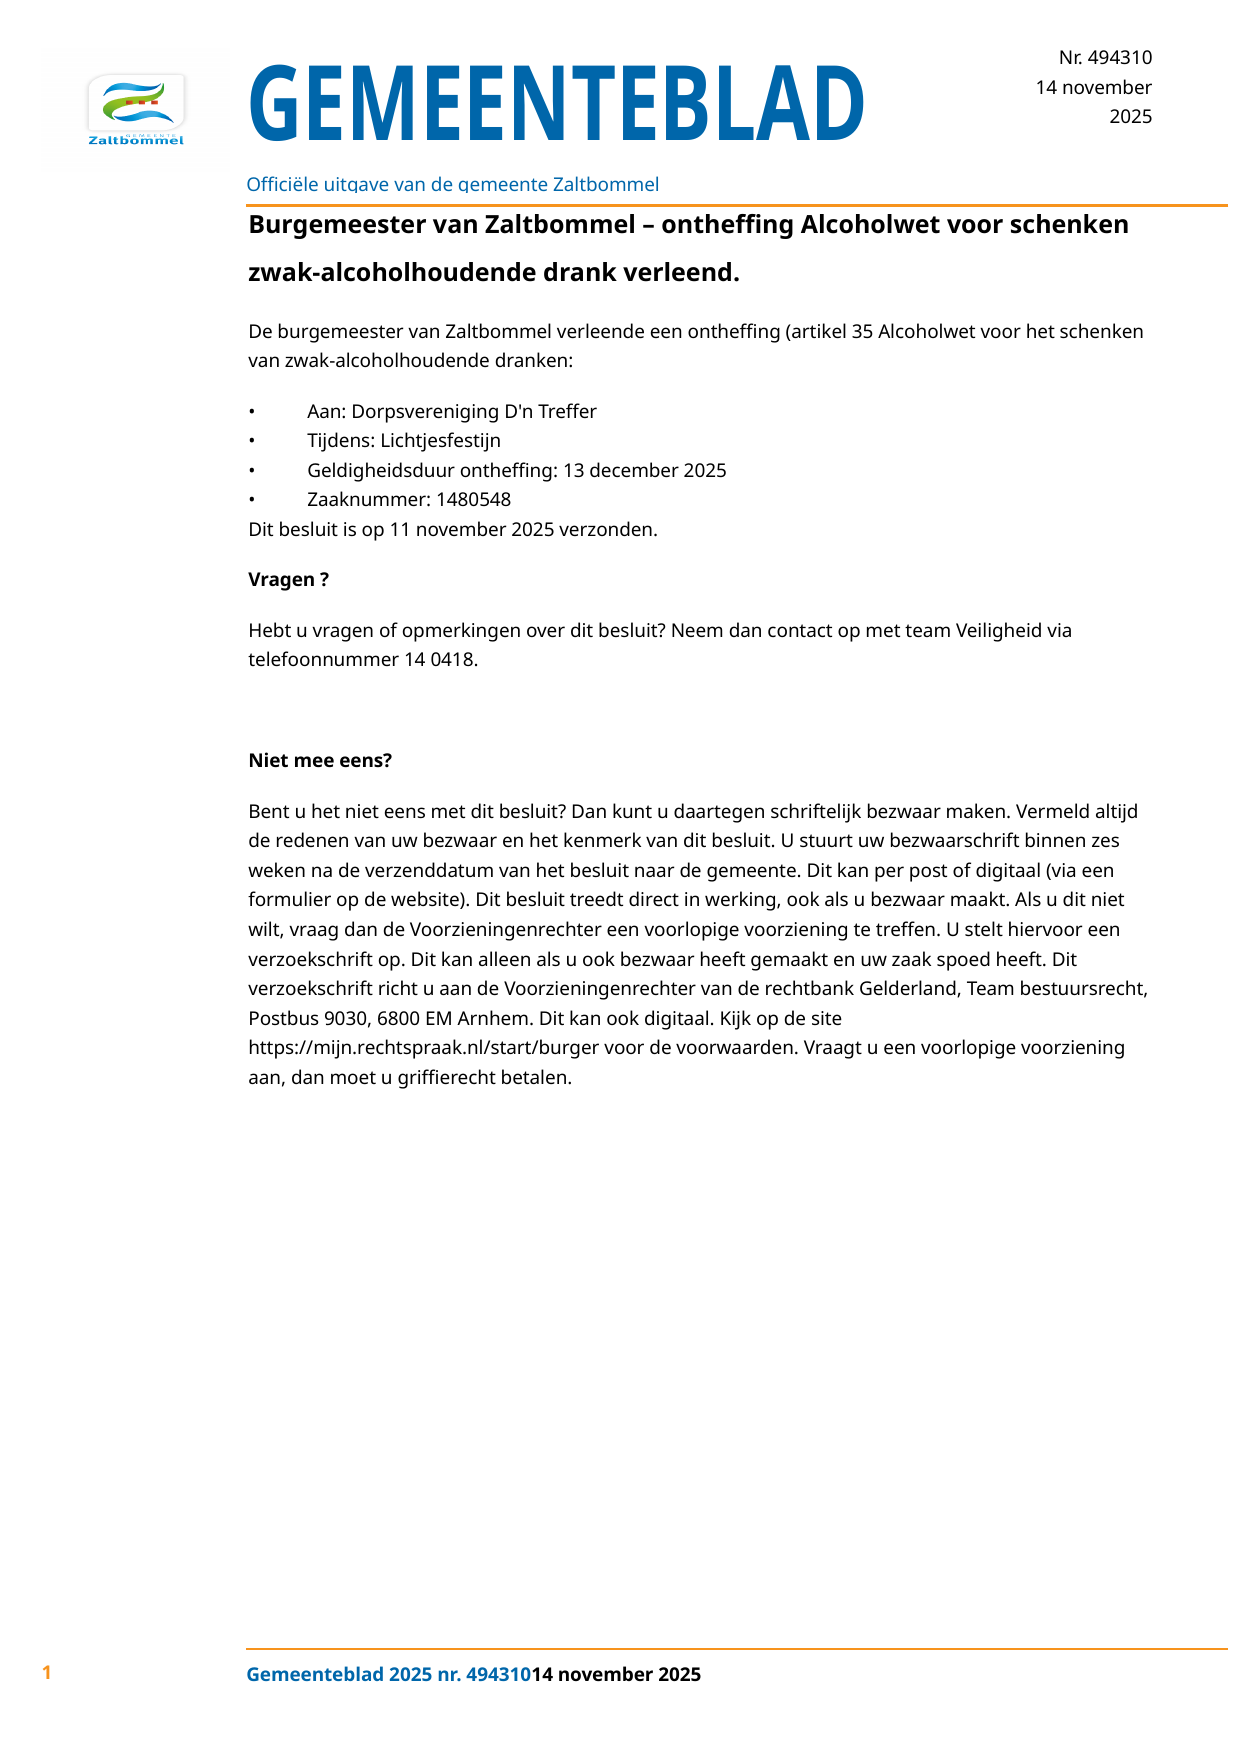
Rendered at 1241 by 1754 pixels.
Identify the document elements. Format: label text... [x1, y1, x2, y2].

text Niet mee eens? [248, 747, 1152, 773]
text Hebt u vragen of opmerkingen over dit besluit? Neem dan contact op met team Veiligheid via telefoonnummer 14 0418. [248, 617, 1152, 672]
text Bent u het niet eens met dit besluit? Dan kunt u daartegen schriftelijk bezwaar maken. Vermeld altijd de redenen van uw bezwaar en het kenmerk van dit besluit. U stuurt uw bezwaarschrift binnen zes weken na de verzenddatum van het besluit naar de gemeente. Dit kan per post of digitaal (via een formulier op de website). Dit besluit treedt direct in werking, ook als u bezwaar maakt. Als u dit niet wilt, vraag dan de Voorzieningenrechter een voorlopige voorziening te treffen. U stelt hiervoor een verzoekschrift op. Dit kan alleen als u ook bezwaar heeft gemaakt en uw zaak spoed heeft. Dit verzoekschrift richt u aan de Voorzieningenrechter van de rechtbank Gelderland, Team bestuursrecht, Postbus 9030, 6800 EM Arnhem. Dit kan ook digitaal. Kijk op de site https://mijn.rechtspraak.nl/start/burger voor de voorwaarden. Vraagt u een voorlopige voorziening aan, dan moet u griffierecht betalen. [248, 798, 1152, 1090]
list Zaaknummer: 1480548 [248, 487, 1152, 512]
picture [41, 47, 231, 172]
text Burgemeester van Zaltbommel – ontheffing Alcoholwet voor schenken zwak-alcoholhoudende drank verleend. [248, 207, 1152, 288]
text Dit besluit is op 11 november 2025 verzonden. [248, 516, 1152, 542]
list Geldigheidsduur ontheffing: 13 december 2025 [248, 457, 1152, 483]
list Tijdens: Lichtjesfestijn [248, 427, 1152, 453]
list Aan: Dorpsvereniging D'n Treffer [248, 398, 1152, 424]
text Vragen ? [248, 567, 1152, 592]
text De burgemeester van Zaltbommel verleende een ontheffing (artikel 35 Alcoholwet voor het schenken van zwak-alcoholhoudende dranken: [248, 318, 1152, 373]
